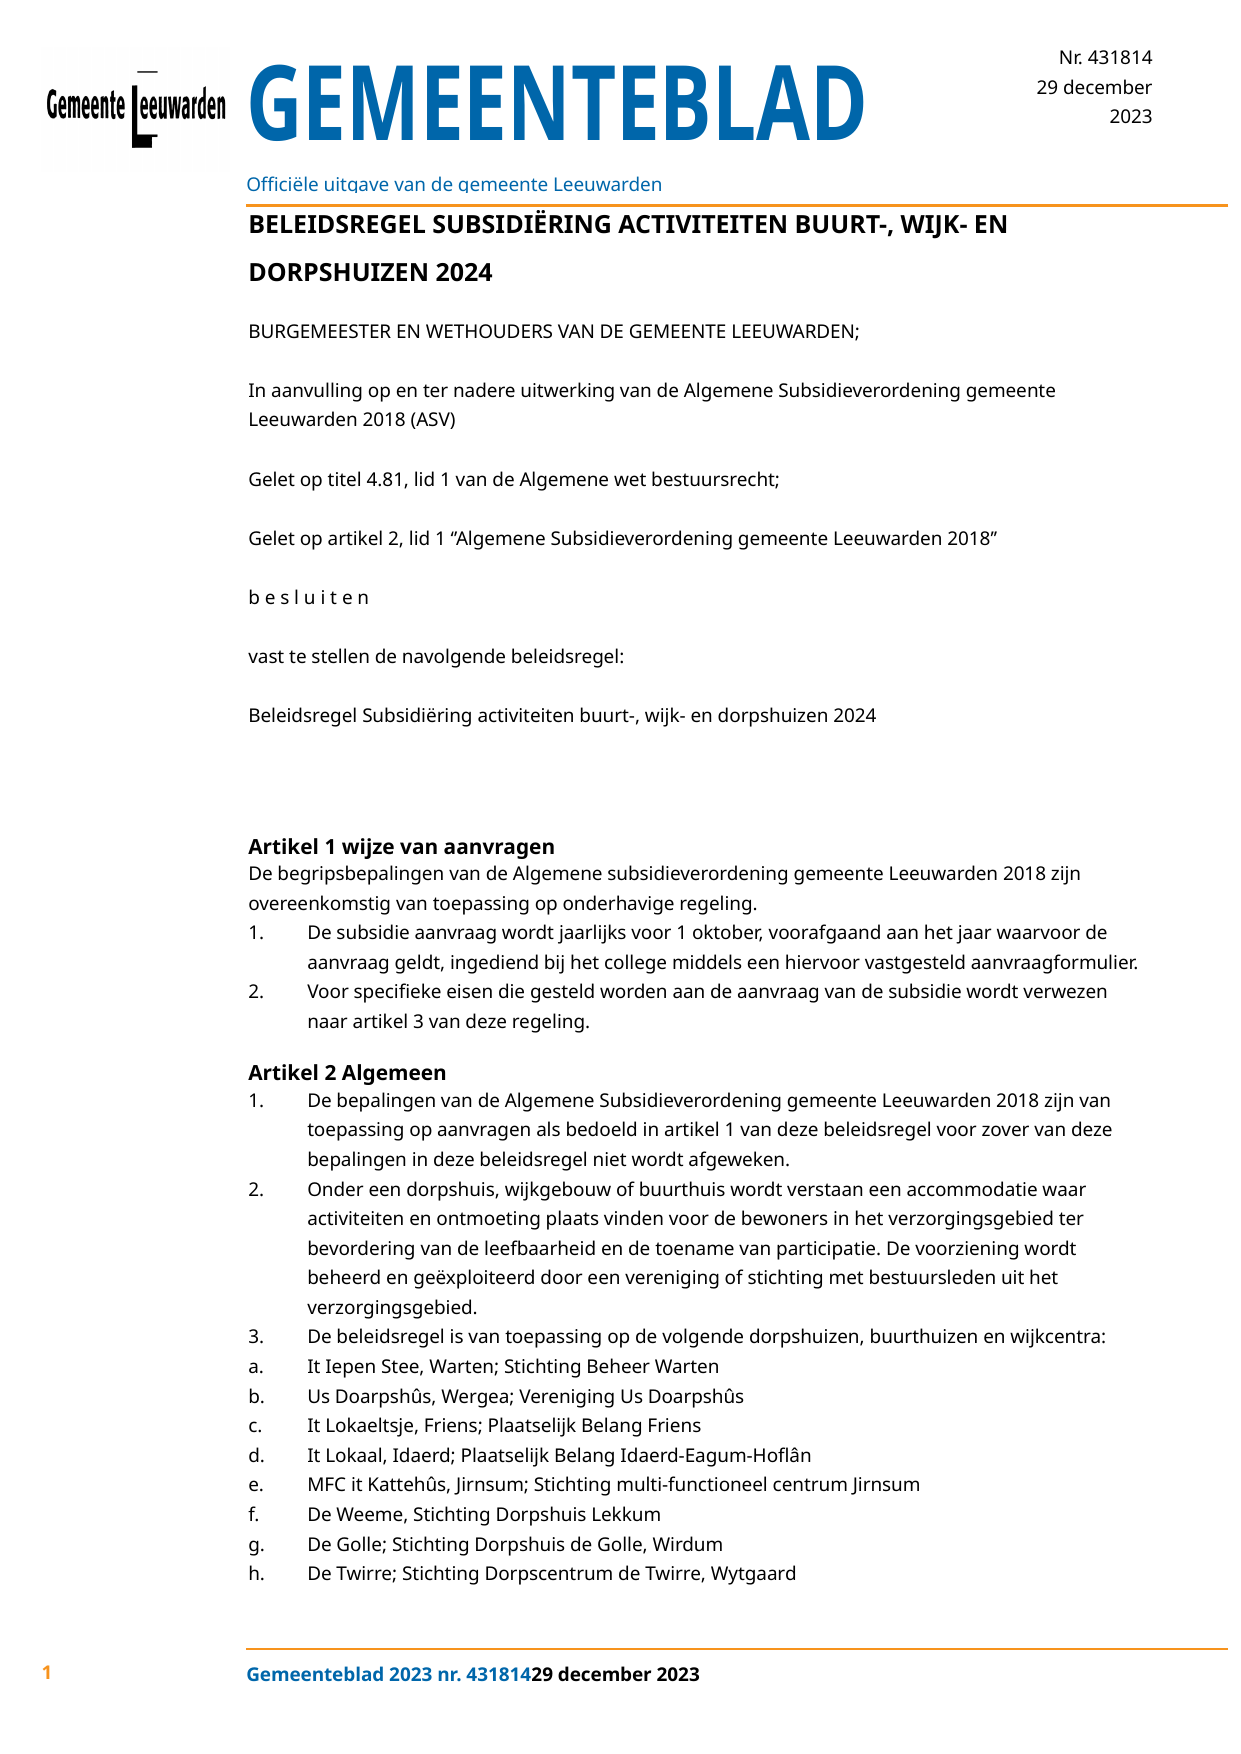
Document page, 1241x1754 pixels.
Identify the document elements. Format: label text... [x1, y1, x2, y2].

text BELEIDSREGEL SUBSIDIËRING ACTIVITEITEN BUURT-, WIJK- EN DORPSHUIZEN 2024 [248, 207, 1152, 288]
text Gelet op titel 4.81, lid 1 van de Algemene wet bestuursrecht; [248, 466, 1152, 492]
text b e s l u i t e n [248, 584, 1152, 610]
list De Weeme, Stichting Dorpshuis Lekkum [248, 1501, 1152, 1527]
list De beleidsregel is van toepassing op de volgende dorpshuizen, buurthuizen en wijkcentra: [248, 1324, 1152, 1349]
list De bepalingen van de Algemene Subsidieverordening gemeente Leeuwarden 2018 zijn van toepassing op aanvragen als bedoeld in artikel 1 van deze beleidsregel voor zover van deze bepalingen in deze beleidsregel niet wordt afgeweken. [248, 1087, 1152, 1172]
list It Iepen Stee, Warten; Stichting Beheer Warten [248, 1353, 1152, 1379]
list It Lokaal, Idaerd; Plaatselijk Belang Idaerd-Eagum-Hoflân [248, 1442, 1152, 1468]
list De Twirre; Stichting Dorpscentrum de Twirre, Wytgaard [248, 1560, 1152, 1586]
list De subsidie aanvraag wordt jaarlijks voor 1 oktober, voorafgaand aan het jaar waarvoor de aanvraag geldt, ingediend bij het college middels een hiervoor vastgesteld aanvraagformulier. [248, 919, 1152, 975]
list It Lokaeltsje, Friens; Plaatselijk Belang Friens [248, 1412, 1152, 1438]
text BURGEMEESTER EN WETHOUDERS VAN DE GEMEENTE LEEUWARDEN; [248, 318, 1152, 344]
text In aanvulling op en ter nadere uitwerking van de Algemene Subsidieverordening gemeente Leeuwarden 2018 (ASV) [248, 377, 1152, 432]
text De begripsbepalingen van de Algemene subsidieverordening gemeente Leeuwarden 2018 zijn overeenkomstig van toepassing op onderhavige regeling. [248, 860, 1152, 916]
list MFC it Kattehûs, Jirnsum; Stichting multi-functioneel centrum Jirnsum [248, 1472, 1152, 1497]
picture [41, 47, 231, 172]
text Gelet op artikel 2, lid 1 ‘’Algemene Subsidieverordening gemeente Leeuwarden 2018’’ [248, 525, 1152, 551]
text Artikel 1 wijze van aanvragen [248, 832, 1152, 860]
list Onder een dorpshuis, wijkgebouw of buurthuis wordt verstaan een accommodatie waar activiteiten en ontmoeting plaats vinden voor de bewoners in het verzorgingsgebied ter bevordering van de leefbaarheid en de toename van participatie. De voorziening wordt beheerd en geëxploiteerd door een vereniging of stichting met bestuursleden uit het verzorgingsgebied. [248, 1176, 1152, 1320]
list De Golle; Stichting Dorpshuis de Golle, Wirdum [248, 1531, 1152, 1556]
list Voor specifieke eisen die gesteld worden aan de aanvraag van de subsidie wordt verwezen naar artikel 3 van deze regeling. [248, 978, 1152, 1034]
text Beleidsregel Subsidiëring activiteiten buurt-, wijk- en dorpshuizen 2024 [248, 702, 1152, 728]
text Artikel 2 Algemeen [248, 1058, 1152, 1087]
list Us Doarpshûs, Wergea; Vereniging Us Doarpshûs [248, 1383, 1152, 1408]
text vast te stellen de navolgende beleidsregel: [248, 643, 1152, 669]
